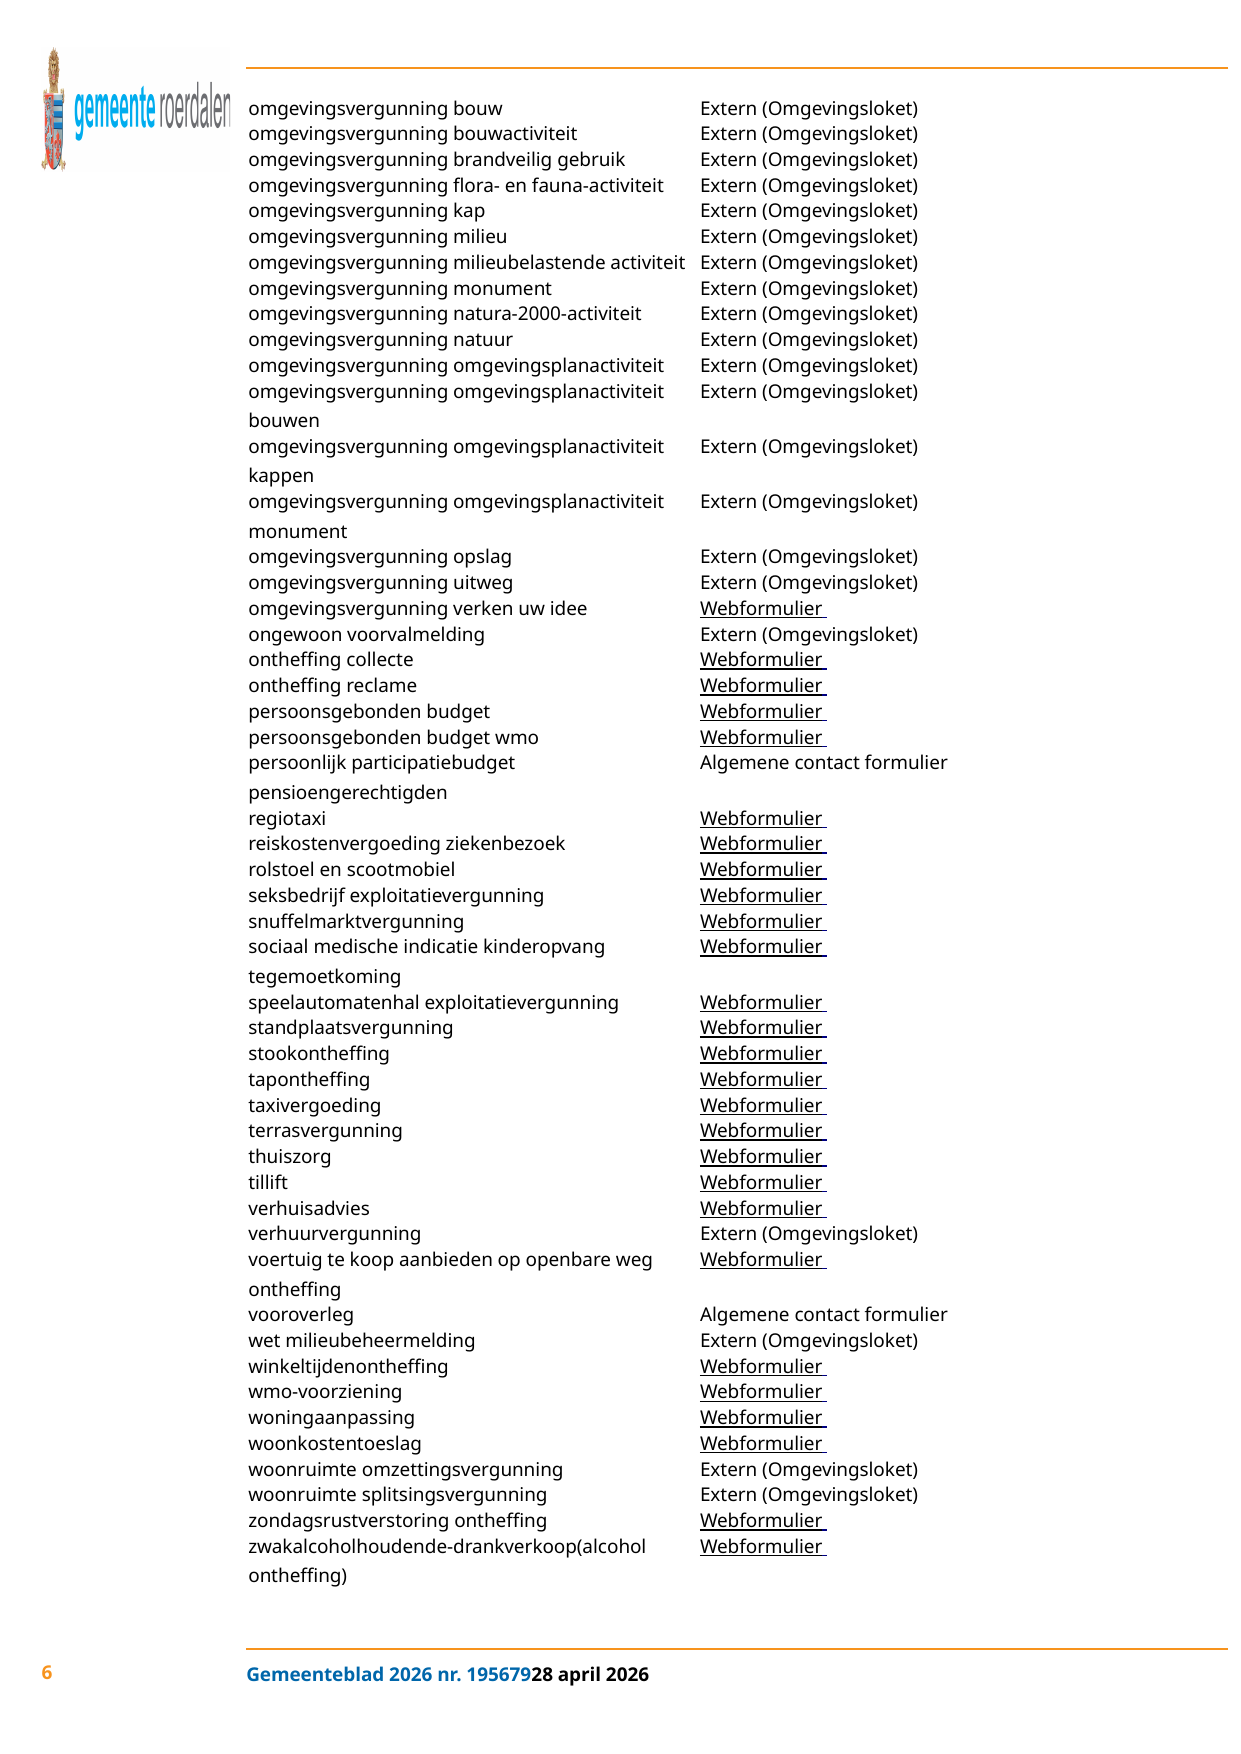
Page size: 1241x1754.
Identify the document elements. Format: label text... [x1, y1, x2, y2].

table_cell Webformulier [700, 856, 1152, 882]
table_cell tapontheffing [248, 1066, 700, 1092]
table_cell Webformulier [700, 934, 1152, 989]
table_cell verhuurvergunning [248, 1220, 700, 1246]
table_cell thuiszorg [248, 1143, 700, 1169]
table_cell omgevingsvergunning bouw [248, 95, 700, 121]
table_cell Webformulier [700, 1379, 1152, 1404]
table_cell Algemene contact formulier [700, 1301, 1152, 1327]
table_cell reiskostenvergoeding ziekenbezoek [248, 831, 700, 856]
table_cell speelautomatenhal exploitatievergunning [248, 989, 700, 1014]
table_cell omgevingsvergunning omgevingsplanactiviteit kappen [248, 433, 700, 488]
table_cell omgevingsvergunning opslag [248, 544, 700, 569]
table_cell tillift [248, 1169, 700, 1195]
table_cell ontheffing collecte [248, 647, 700, 672]
table_cell Extern (Omgevingsloket) [700, 249, 1152, 275]
table_cell Extern (Omgevingsloket) [700, 352, 1152, 378]
table_cell ongewoon voorvalmelding [248, 621, 700, 647]
table_cell Webformulier [700, 698, 1152, 724]
table_cell Extern (Omgevingsloket) [700, 198, 1152, 223]
table_cell zwakalcoholhoudende-drankverkoop(alcohol ontheffing) [248, 1533, 700, 1588]
table_cell Extern (Omgevingsloket) [700, 1482, 1152, 1507]
table_cell omgevingsvergunning omgevingsplanactiviteit [248, 352, 700, 378]
table_cell Webformulier [700, 989, 1152, 1014]
table_cell Webformulier [700, 673, 1152, 698]
table_cell Extern (Omgevingsloket) [700, 275, 1152, 301]
table_cell Webformulier [700, 724, 1152, 749]
table_cell Webformulier [700, 908, 1152, 933]
table_cell Webformulier [700, 805, 1152, 831]
table_cell Extern (Omgevingsloket) [700, 544, 1152, 569]
table_cell Extern (Omgevingsloket) [700, 1456, 1152, 1482]
table_cell Extern (Omgevingsloket) [700, 146, 1152, 172]
table_cell wmo-voorziening [248, 1379, 700, 1404]
table_cell Extern (Omgevingsloket) [700, 95, 1152, 121]
table_cell verhuisadvies [248, 1195, 700, 1220]
table_cell omgevingsvergunning verken uw idee [248, 595, 700, 621]
table_cell omgevingsvergunning milieubelastende activiteit [248, 249, 700, 275]
table_cell Webformulier [700, 595, 1152, 621]
table_cell Webformulier [700, 1143, 1152, 1169]
table_cell omgevingsvergunning omgevingsplanactiviteit bouwen [248, 378, 700, 433]
table_cell terrasvergunning [248, 1118, 700, 1143]
table_cell Extern (Omgevingsloket) [700, 326, 1152, 352]
table_cell omgevingsvergunning kap [248, 198, 700, 223]
table_cell persoonsgebonden budget wmo [248, 724, 700, 749]
table_cell taxivergoeding [248, 1092, 700, 1117]
table_cell omgevingsvergunning flora- en fauna-activiteit [248, 172, 700, 198]
table_cell Webformulier [700, 1246, 1152, 1301]
table_cell Webformulier [700, 1092, 1152, 1117]
table_cell omgevingsvergunning milieu [248, 224, 700, 249]
table_cell Webformulier [700, 1066, 1152, 1092]
table_cell Webformulier [700, 1118, 1152, 1143]
table_cell Webformulier [700, 1015, 1152, 1040]
table_cell woonkostentoeslag [248, 1430, 700, 1456]
table_cell vooroverleg [248, 1301, 700, 1327]
table_cell Extern (Omgevingsloket) [700, 121, 1152, 146]
table_cell Extern (Omgevingsloket) [700, 301, 1152, 326]
table_cell standplaatsvergunning [248, 1015, 700, 1040]
table_cell Extern (Omgevingsloket) [700, 378, 1152, 433]
table_cell woonruimte splitsingsvergunning [248, 1482, 700, 1507]
table_cell omgevingsvergunning uitweg [248, 570, 700, 595]
table_cell Extern (Omgevingsloket) [700, 621, 1152, 647]
table_cell Webformulier [700, 1404, 1152, 1430]
table_cell voertuig te koop aanbieden op openbare weg ontheffing [248, 1246, 700, 1301]
table_cell woningaanpassing [248, 1404, 700, 1430]
table_cell persoonsgebonden budget [248, 698, 700, 724]
table_cell ontheffing reclame [248, 673, 700, 698]
table_cell omgevingsvergunning natuur [248, 326, 700, 352]
table_cell Webformulier [700, 831, 1152, 856]
table_cell Extern (Omgevingsloket) [700, 224, 1152, 249]
table_cell stookontheffing [248, 1040, 700, 1066]
table_cell Extern (Omgevingsloket) [700, 1220, 1152, 1246]
table_cell sociaal medische indicatie kinderopvang tegemoetkoming [248, 934, 700, 989]
table_cell Webformulier [700, 1507, 1152, 1533]
table_cell wet milieubeheermelding [248, 1327, 700, 1353]
table_cell rolstoel en scootmobiel [248, 856, 700, 882]
table_cell Webformulier [700, 882, 1152, 908]
table_cell omgevingsvergunning bouwactiviteit [248, 121, 700, 146]
table_cell Webformulier [700, 1169, 1152, 1195]
table_cell omgevingsvergunning monument [248, 275, 700, 301]
table_cell Webformulier [700, 1430, 1152, 1456]
table_cell Webformulier [700, 1533, 1152, 1588]
table_cell Extern (Omgevingsloket) [700, 570, 1152, 595]
table_cell Webformulier [700, 1040, 1152, 1066]
table_cell Extern (Omgevingsloket) [700, 172, 1152, 198]
table_cell Extern (Omgevingsloket) [700, 433, 1152, 488]
table_cell Extern (Omgevingsloket) [700, 1327, 1152, 1353]
table_cell omgevingsvergunning natura-2000-activiteit [248, 301, 700, 326]
table_cell winkeltijdenontheffing [248, 1353, 700, 1379]
table_cell persoonlijk participatiebudget pensioengerechtigden [248, 750, 700, 805]
table_cell zondagsrustverstoring ontheffing [248, 1507, 700, 1533]
picture [41, 47, 231, 172]
table_cell Extern (Omgevingsloket) [700, 489, 1152, 544]
table_cell seksbedrijf exploitatievergunning [248, 882, 700, 908]
table_cell Webformulier [700, 647, 1152, 672]
table_cell omgevingsvergunning omgevingsplanactiviteit monument [248, 489, 700, 544]
table_cell Webformulier [700, 1195, 1152, 1220]
table_cell woonruimte omzettingsvergunning [248, 1456, 700, 1482]
table_cell Algemene contact formulier [700, 750, 1152, 805]
table_cell Webformulier [700, 1353, 1152, 1379]
table_cell regiotaxi [248, 805, 700, 831]
table_cell snuffelmarktvergunning [248, 908, 700, 933]
table_cell omgevingsvergunning brandveilig gebruik [248, 146, 700, 172]
